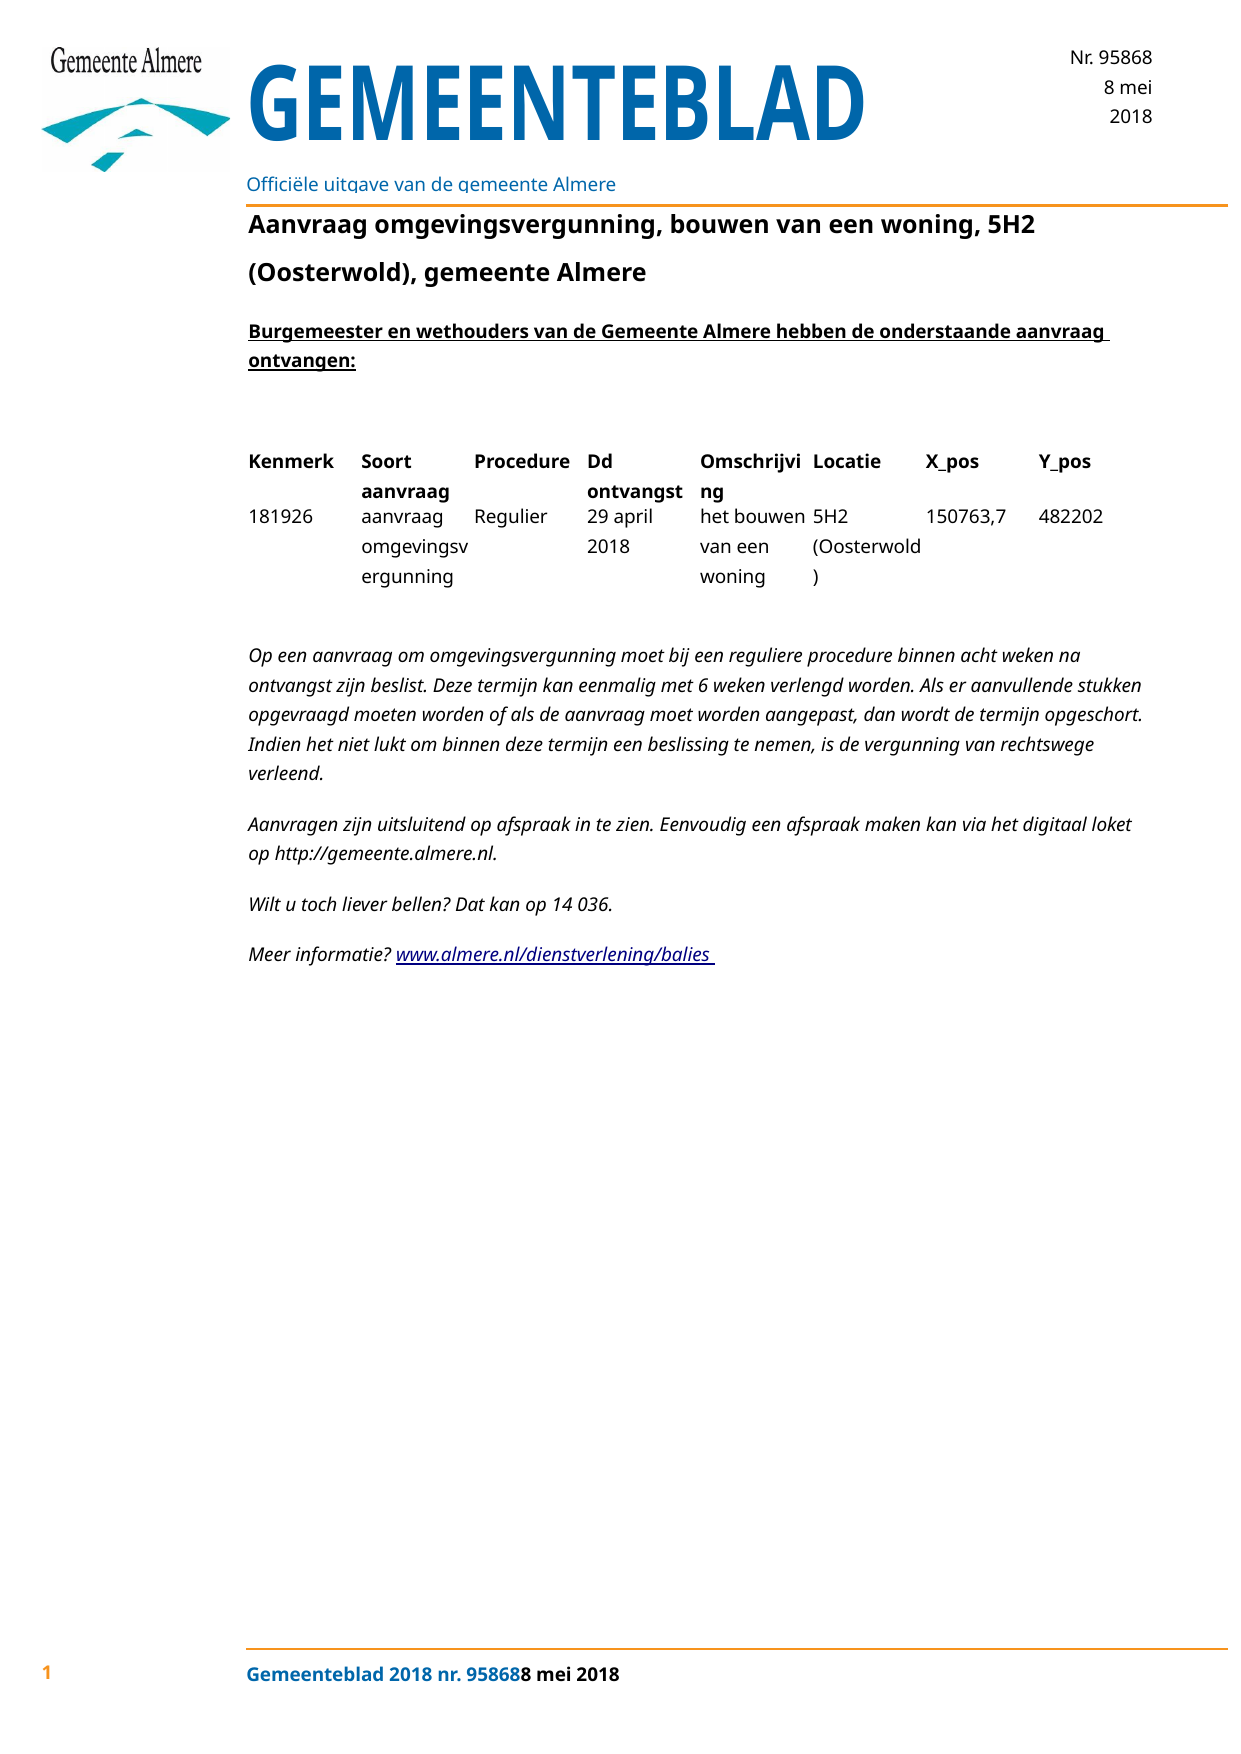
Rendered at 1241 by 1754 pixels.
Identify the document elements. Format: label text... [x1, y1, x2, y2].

table_header Omschrijving [700, 449, 813, 504]
table_header X_pos [926, 449, 1038, 504]
table_cell 181926 [248, 504, 361, 589]
text Burgemeester en wethouders van de Gemeente Almere hebben de onderstaande aanvraag ontvangen: [248, 318, 1152, 373]
table_header Y_pos [1039, 449, 1152, 504]
table_cell 482202 [1039, 504, 1152, 589]
text Aanvragen zijn uitsluitend op afspraak in te zien. Eenvoudig een afspraak maken kan via het digitaal loket op http://gemeente.almere.nl. [248, 811, 1152, 866]
table_cell Regulier [474, 504, 587, 589]
table_cell het bouwen van een woning [700, 504, 813, 589]
table_cell 29 april 2018 [587, 504, 700, 589]
table_cell 5H2 (Oosterwold) [813, 504, 926, 589]
table_header Soort aanvraag [361, 449, 474, 504]
text Op een aanvraag om omgevingsvergunning moet bij een reguliere procedure binnen acht weken na ontvangst zijn beslist. Deze termijn kan eenmalig met 6 weken verlengd worden. Als er aanvullende stukken opgevraagd moeten worden of als de aanvraag moet worden aangepast, dan wordt de termijn opgeschort. Indien het niet lukt om binnen deze termijn een beslissing te nemen, is de vergunning van rechtswege verleend. [248, 642, 1152, 786]
picture [41, 47, 231, 172]
table_header Procedure [474, 449, 587, 504]
table_cell aanvraag omgevingsvergunning [361, 504, 474, 589]
text Wilt u toch liever bellen? Dat kan op 14 036. [248, 891, 1152, 917]
table_header Kenmerk [248, 449, 361, 504]
table_header Locatie [813, 449, 926, 504]
table_header Dd ontvangst [587, 449, 700, 504]
text Aanvraag omgevingsvergunning, bouwen van een woning, 5H2 (Oosterwold), gemeente Almere [248, 207, 1152, 288]
text Meer informatie? www.almere.nl/dienstverlening/balies [248, 941, 1152, 967]
table_cell 150763,7 [926, 504, 1038, 589]
